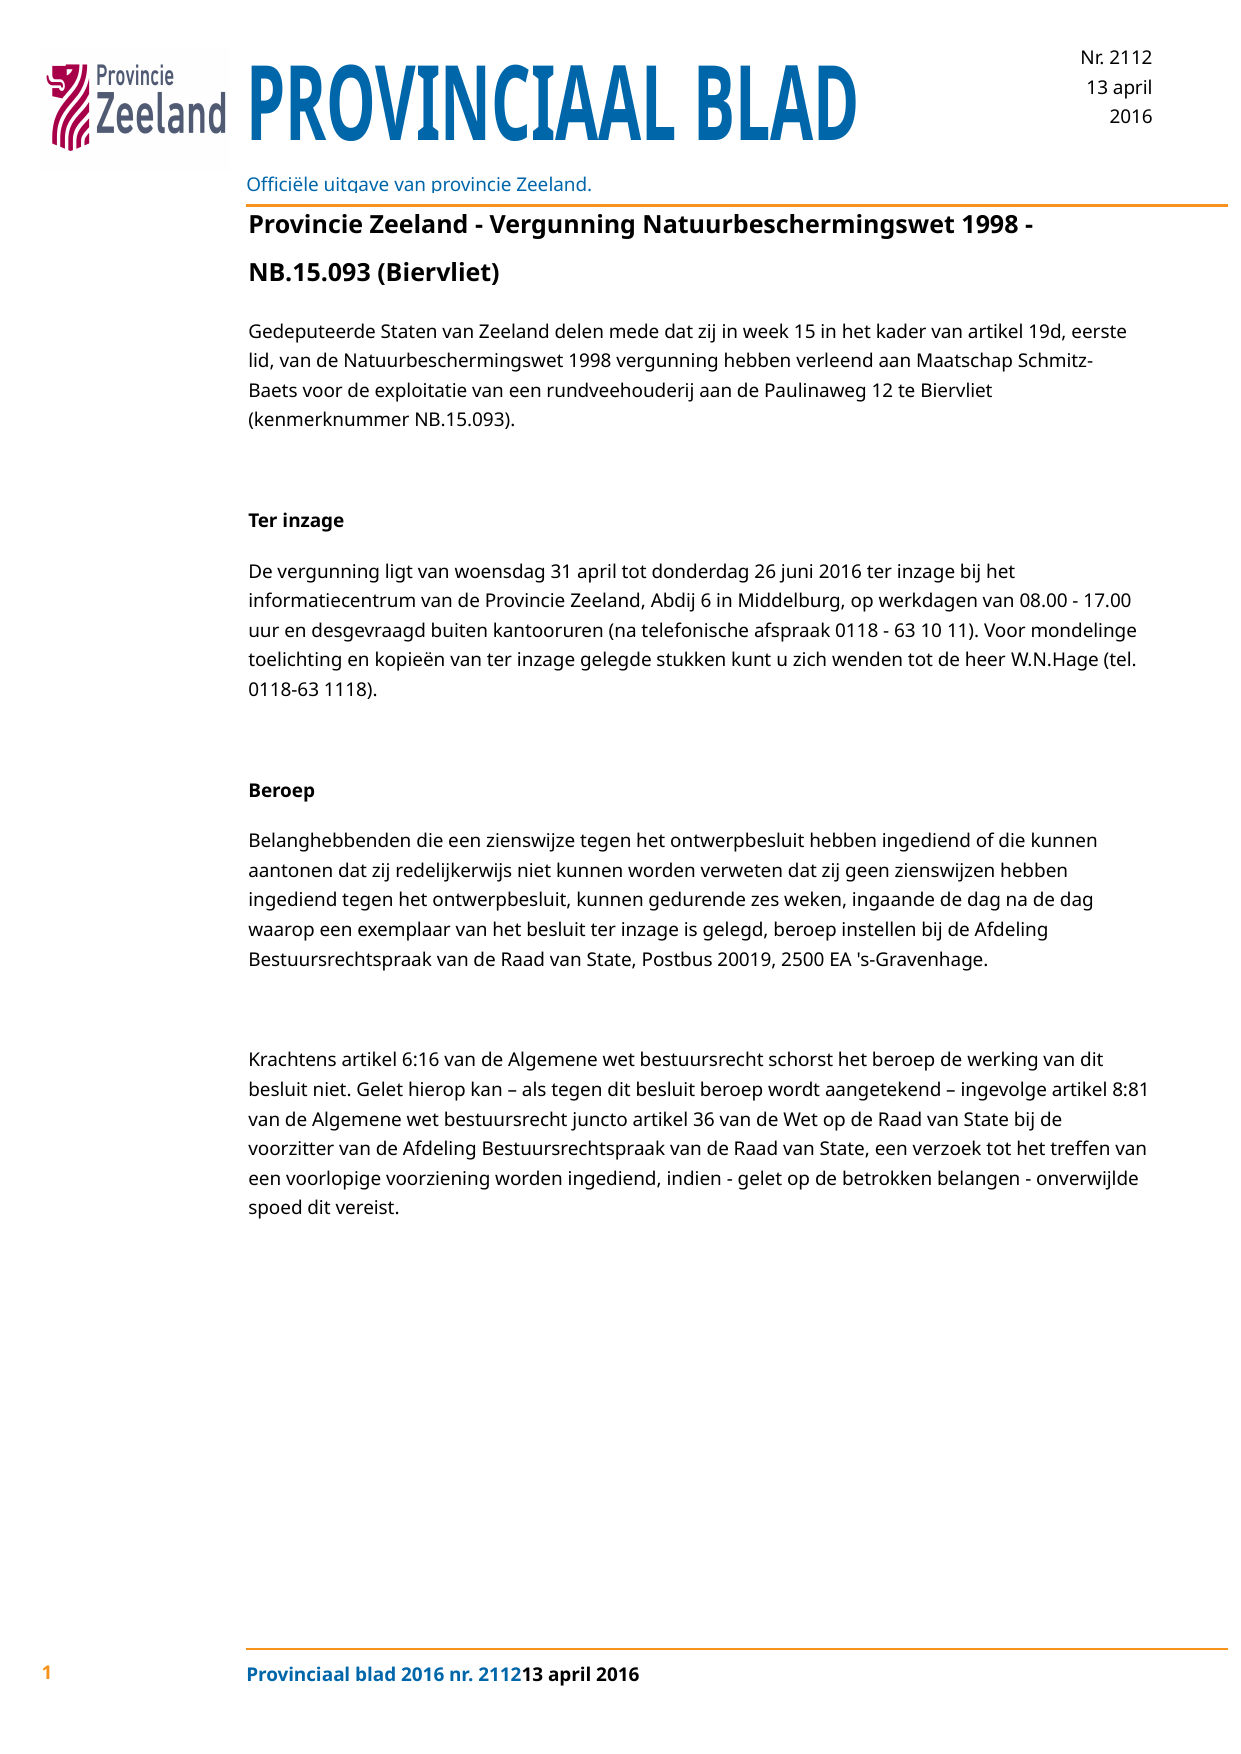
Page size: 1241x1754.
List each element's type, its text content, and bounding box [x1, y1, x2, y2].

text Beroep [248, 777, 1152, 803]
picture [41, 47, 231, 172]
text Provincie Zeeland - Vergunning Natuurbeschermingswet 1998 - NB.15.093 (Biervliet) [248, 207, 1152, 288]
text Belanghebbenden die een zienswijze tegen het ontwerpbesluit hebben ingediend of die kunnen aantonen dat zij redelijkerwijs niet kunnen worden verweten dat zij geen zienswijzen hebben ingediend tegen het ontwerpbesluit, kunnen gedurende zes weken, ingaande de dag na de dag waarop een exemplaar van het besluit ter inzage is gelegd, beroep instellen bij de Afdeling Bestuursrechtspraak van de Raad van State, Postbus 20019, 2500 EA 's-Gravenhage. [248, 827, 1152, 972]
text Ter inzage [248, 507, 1152, 533]
text Gedeputeerde Staten van Zeeland delen mede dat zij in week 15 in het kader van artikel 19d, eerste lid, van de Natuurbeschermingswet 1998 vergunning hebben verleend aan Maatschap Schmitz-Baets voor de exploitatie van een rundveehouderij aan de Paulinaweg 12 te Biervliet (kenmerknummer NB.15.093). [248, 318, 1152, 432]
text De vergunning ligt van woensdag 31 april tot donderdag 26 juni 2016 ter inzage bij het informatiecentrum van de Provincie Zeeland, Abdij 6 in Middelburg, op werkdagen van 08.00 - 17.00 uur en desgevraagd buiten kantooruren (na telefonische afspraak 0118 - 63 10 11). Voor mondelinge toelichting en kopieën van ter inzage gelegde stukken kunt u zich wenden tot de heer W.N.Hage (tel. 0118-63 1118). [248, 558, 1152, 702]
text Krachtens artikel 6:16 van de Algemene wet bestuursrecht schorst het beroep de werking van dit besluit niet. Gelet hierop kan – als tegen dit besluit beroep wordt aangetekend – ingevolge artikel 8:81 van de Algemene wet bestuursrecht juncto artikel 36 van de Wet op de Raad van State bij de voorzitter van de Afdeling Bestuursrechtspraak van de Raad van State, een verzoek tot het treffen van een voorlopige voorziening worden ingediend, indien - gelet op de betrokken belangen - onverwijlde spoed dit vereist. [248, 1047, 1152, 1220]
